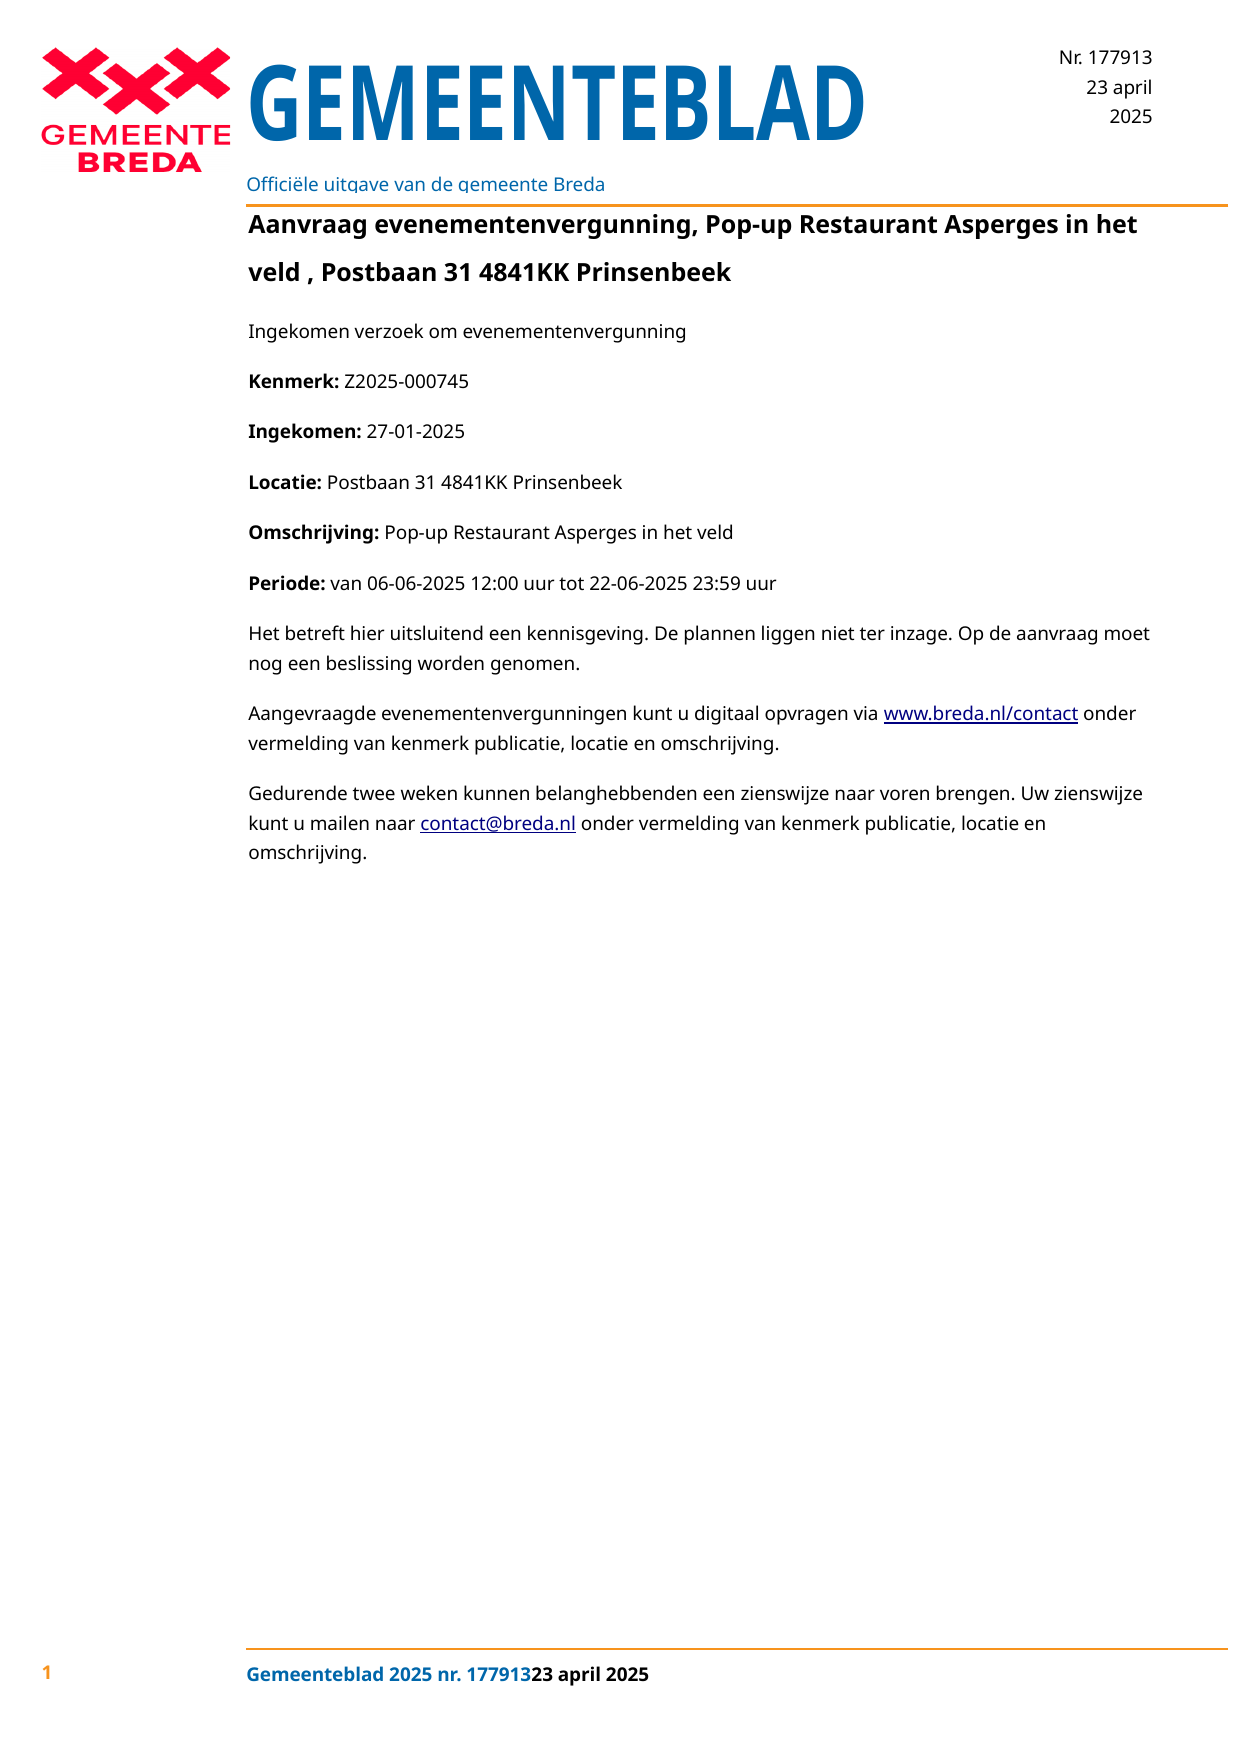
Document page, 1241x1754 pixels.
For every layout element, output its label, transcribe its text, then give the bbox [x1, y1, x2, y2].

text Omschrijving: Pop-up Restaurant Asperges in het veld [248, 519, 1152, 545]
text Ingekomen: 27-01-2025 [248, 419, 1152, 444]
text Aanvraag evenementenvergunning, Pop-up Restaurant Asperges in het veld , Postbaan 31 4841KK Prinsenbeek [248, 207, 1152, 288]
text Locatie: Postbaan 31 4841KK Prinsenbeek [248, 469, 1152, 495]
text Periode: van 06-06-2025 12:00 uur tot 22-06-2025 23:59 uur [248, 570, 1152, 596]
text Aangevraagde evenementenvergunningen kunt u digitaal opvragen via www.breda.nl/contact onder vermelding van kenmerk publicatie, locatie en omschrijving. [248, 700, 1152, 756]
text Ingekomen verzoek om evenementenvergunning [248, 318, 1152, 344]
picture [41, 47, 231, 172]
text Kenmerk: Z2025-000745 [248, 368, 1152, 394]
text Het betreft hier uitsluitend een kennisgeving. De plannen liggen niet ter inzage. Op de aanvraag moet nog een beslissing worden genomen. [248, 620, 1152, 676]
text Gedurende twee weken kunnen belanghebbenden een zienswijze naar voren brengen. Uw zienswijze kunt u mailen naar contact@breda.nl onder vermelding van kenmerk publicatie, locatie en omschrijving. [248, 780, 1152, 865]
